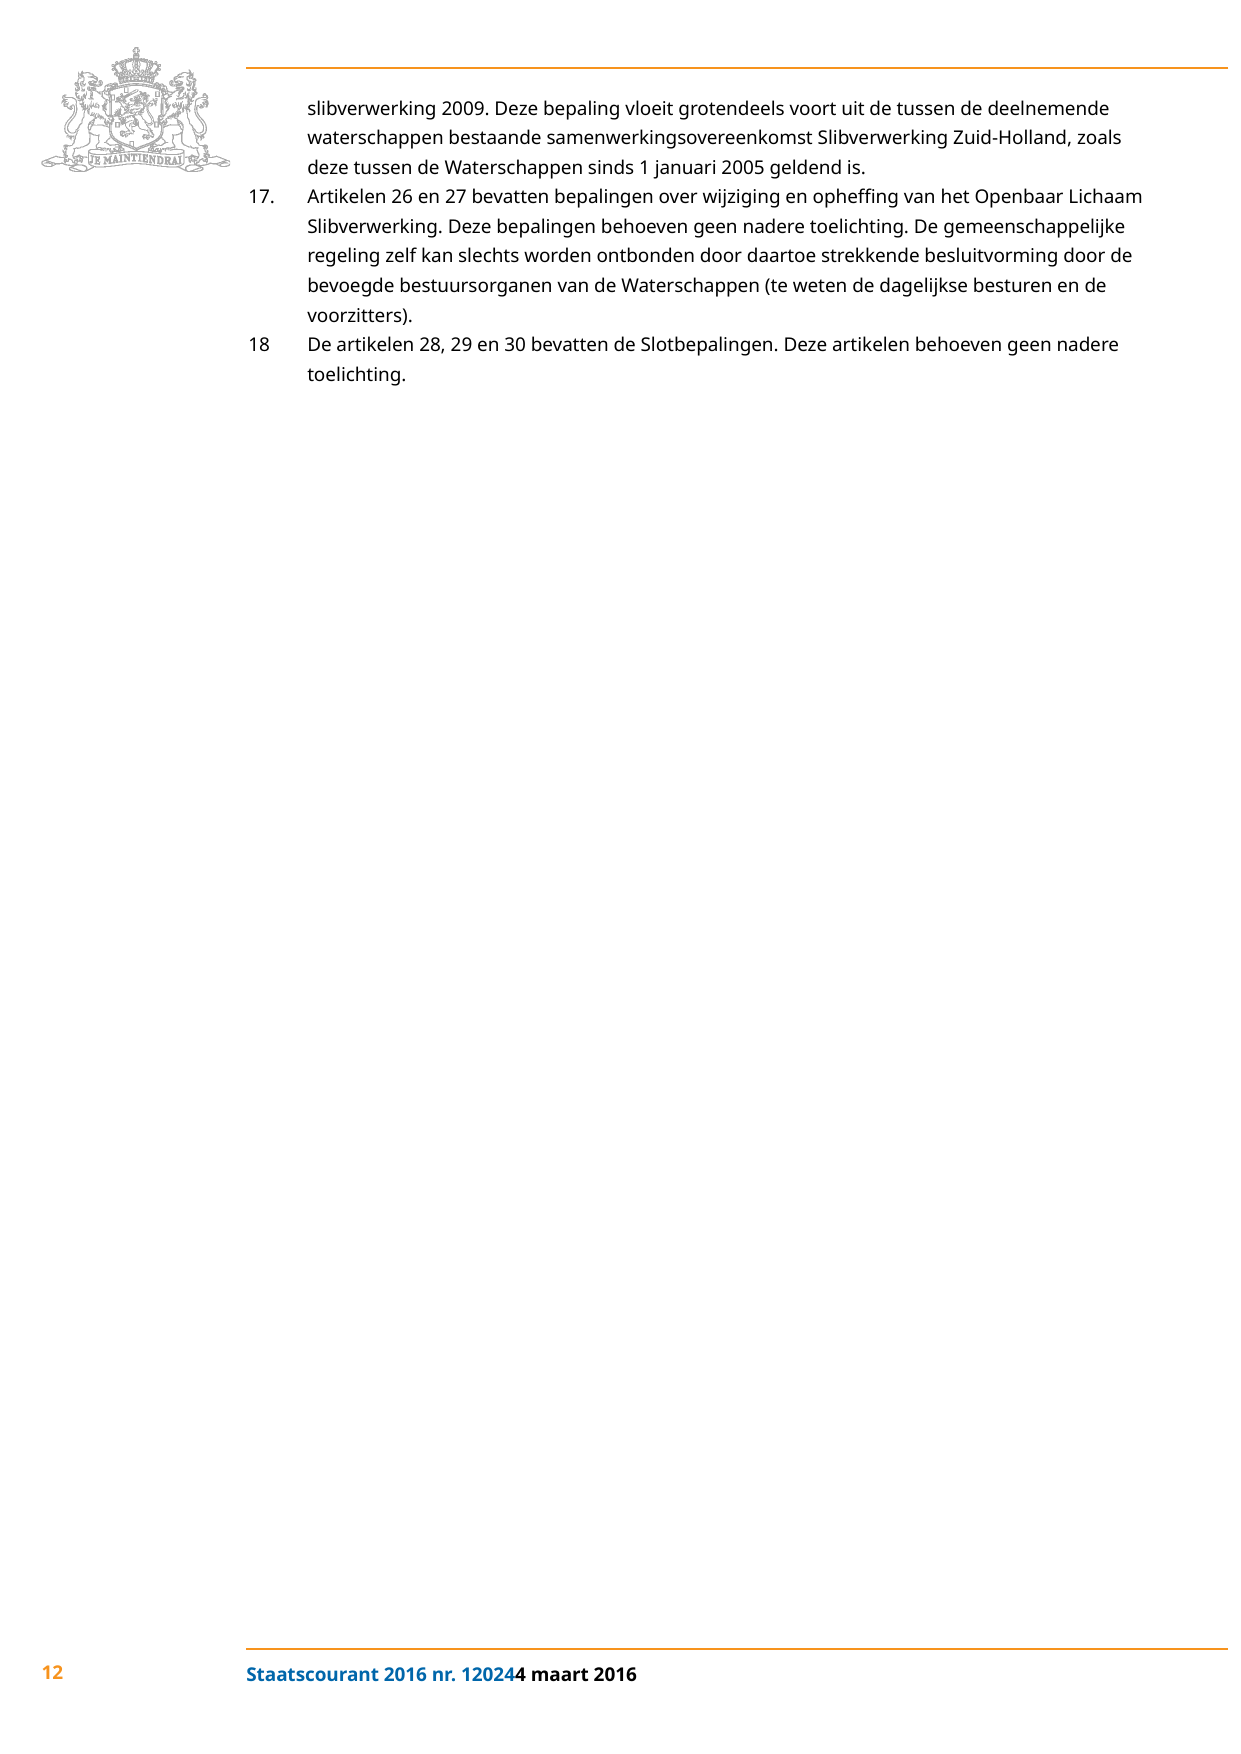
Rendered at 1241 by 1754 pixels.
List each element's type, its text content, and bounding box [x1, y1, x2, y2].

picture [41, 47, 231, 172]
list slibverwerking 2009. Deze bepaling vloeit grotendeels voort uit de tussen de deelnemende waterschappen bestaande samenwerkingsovereenkomst Slibverwerking Zuid-Holland, zoals deze tussen de Waterschappen sinds 1 januari 2005 geldend is. [248, 95, 1152, 180]
list De artikelen 28, 29 en 30 bevatten de Slotbepalingen. Deze artikelen behoeven geen nadere toelichting. [248, 331, 1152, 387]
list Artikelen 26 en 27 bevatten bepalingen over wijziging en opheffing van het Openbaar Lichaam Slibverwerking. Deze bepalingen behoeven geen nadere toelichting. De gemeenschappelijke regeling zelf kan slechts worden ontbonden door daartoe strekkende besluitvorming door de bevoegde bestuursorganen van de Waterschappen (te weten de dagelijkse besturen en de voorzitters). [248, 183, 1152, 328]
